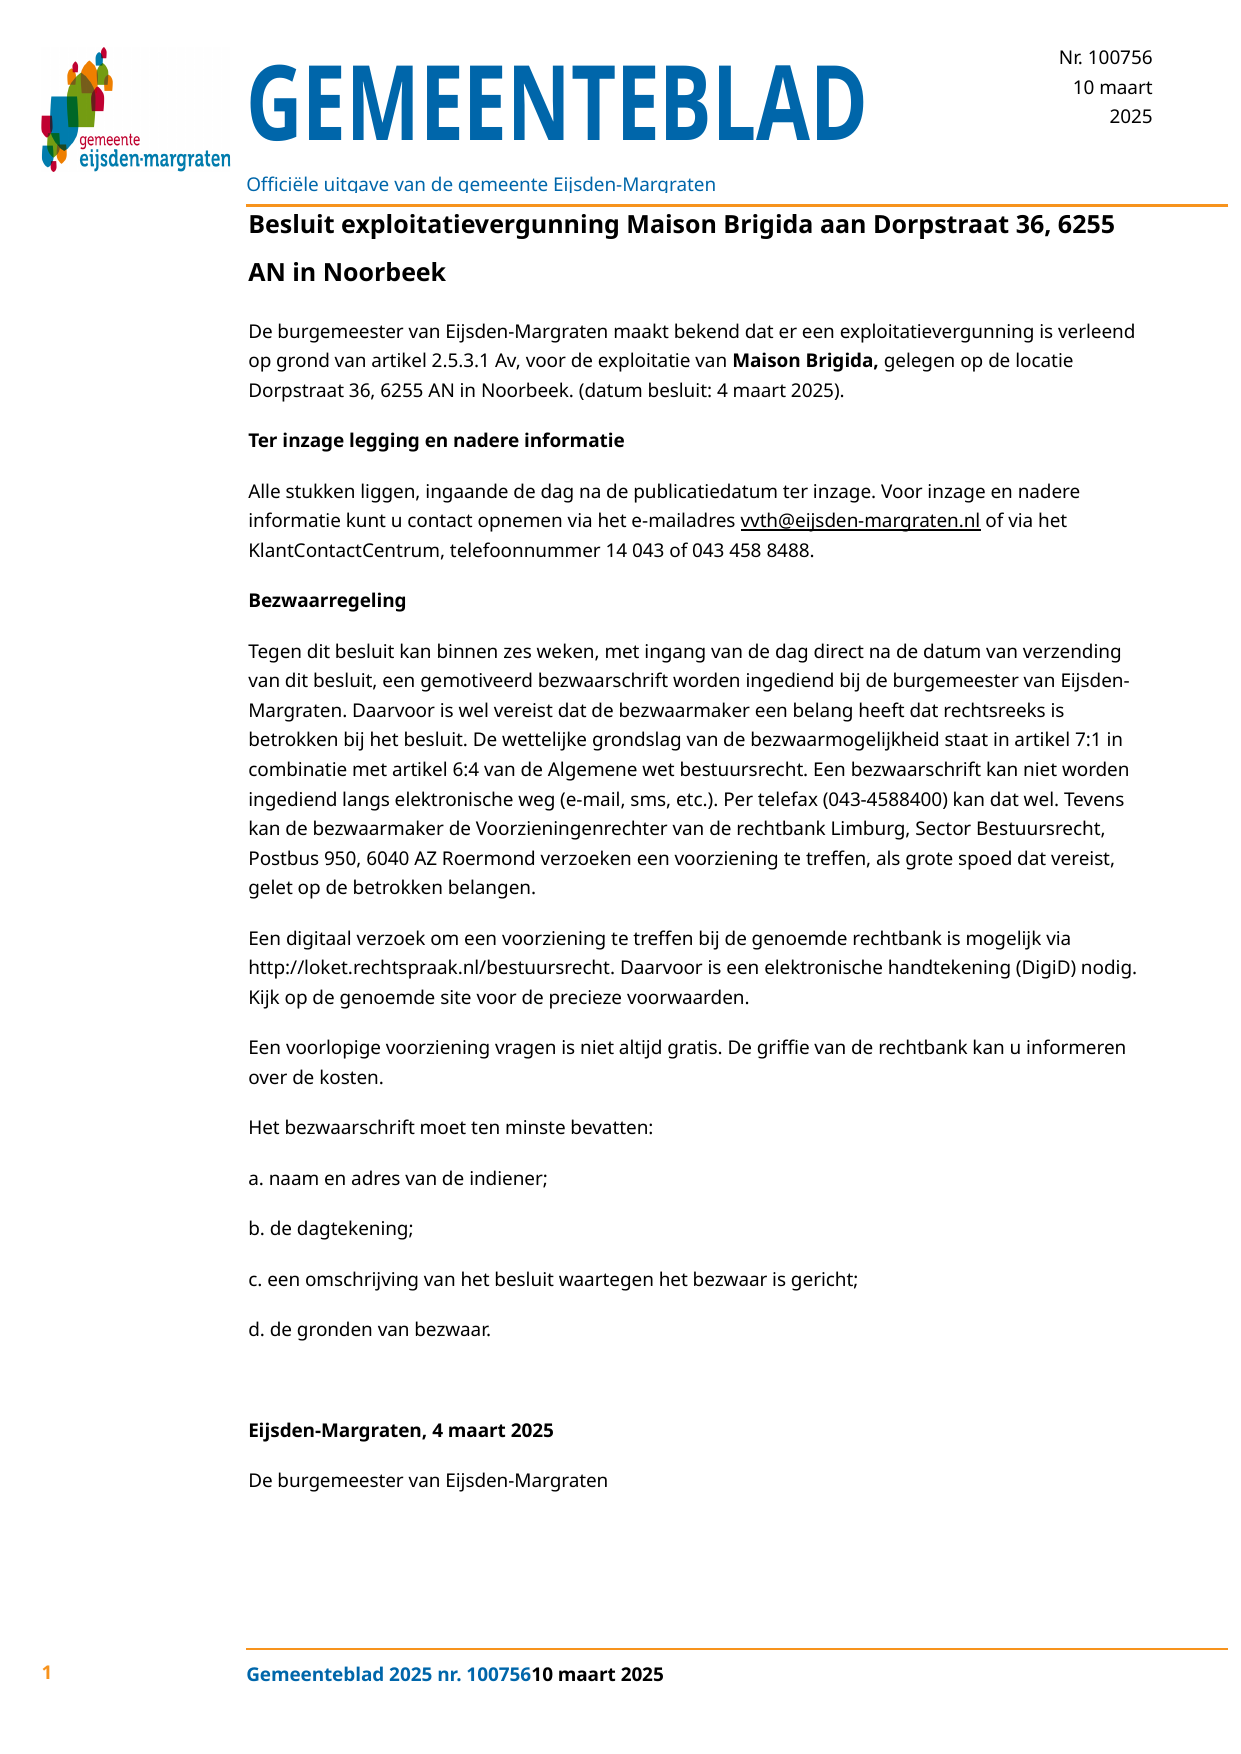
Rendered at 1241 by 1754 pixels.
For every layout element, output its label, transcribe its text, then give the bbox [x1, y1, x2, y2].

text Eijsden-Margraten, 4 maart 2025 [248, 1417, 1152, 1443]
text Alle stukken liggen, ingaande de dag na de publicatiedatum ter inzage. Voor inzage en nadere informatie kunt u contact opnemen via het e-mailadres vvth@eijsden-margraten.nl of via het KlantContactCentrum, telefoonnummer 14 043 of 043 458 8488. [248, 478, 1152, 563]
text Bezwaarregeling [248, 587, 1152, 613]
text Een digitaal verzoek om een voorziening te treffen bij de genoemde rechtbank is mogelijk via http://loket.rechtspraak.nl/bestuursrecht. Daarvoor is een elektronische handtekening (DigiD) nodig. Kijk op de genoemde site voor de precieze voorwaarden. [248, 925, 1152, 1010]
text d. de gronden van bezwaar. [248, 1316, 1152, 1342]
text De burgemeester van Eijsden-Margraten [248, 1467, 1152, 1493]
text Het bezwaarschrift moet ten minste bevatten: [248, 1114, 1152, 1140]
text c. een omschrijving van het besluit waartegen het bezwaar is gericht; [248, 1266, 1152, 1292]
text Tegen dit besluit kan binnen zes weken, met ingang van de dag direct na de datum van verzending van dit besluit, een gemotiveerd bezwaarschrift worden ingediend bij de burgemeester van Eijsden-Margraten. Daarvoor is wel vereist dat de bezwaarmaker een belang heeft dat rechtsreeks is betrokken bij het besluit. De wettelijke grondslag van de bezwaarmogelijkheid staat in artikel 7:1 in combinatie met artikel 6:4 van de Algemene wet bestuursrecht. Een bezwaarschrift kan niet worden ingediend langs elektronische weg (e-mail, sms, etc.). Per telefax (043-4588400) kan dat wel. Tevens kan de bezwaarmaker de Voorzieningenrechter van de rechtbank Limburg, Sector Bestuursrecht, Postbus 950, 6040 AZ Roermond verzoeken een voorziening te treffen, als grote spoed dat vereist, gelet op de betrokken belangen. [248, 638, 1152, 900]
text Ter inzage legging en nadere informatie [248, 427, 1152, 453]
text b. de dagtekening; [248, 1215, 1152, 1241]
text Besluit exploitatievergunning Maison Brigida aan Dorpstraat 36, 6255 AN in Noorbeek [248, 207, 1152, 288]
text a. naam en adres van de indiener; [248, 1165, 1152, 1191]
text Een voorlopige voorziening vragen is niet altijd gratis. De griffie van de rechtbank kan u informeren over de kosten. [248, 1034, 1152, 1090]
text De burgemeester van Eijsden-Margraten maakt bekend dat er een exploitatievergunning is verleend op grond van artikel 2.5.3.1 Av, voor de exploitatie van Maison Brigida, gelegen op de locatie Dorpstraat 36, 6255 AN in Noorbeek. (datum besluit: 4 maart 2025). [248, 318, 1152, 403]
picture [41, 47, 231, 172]
